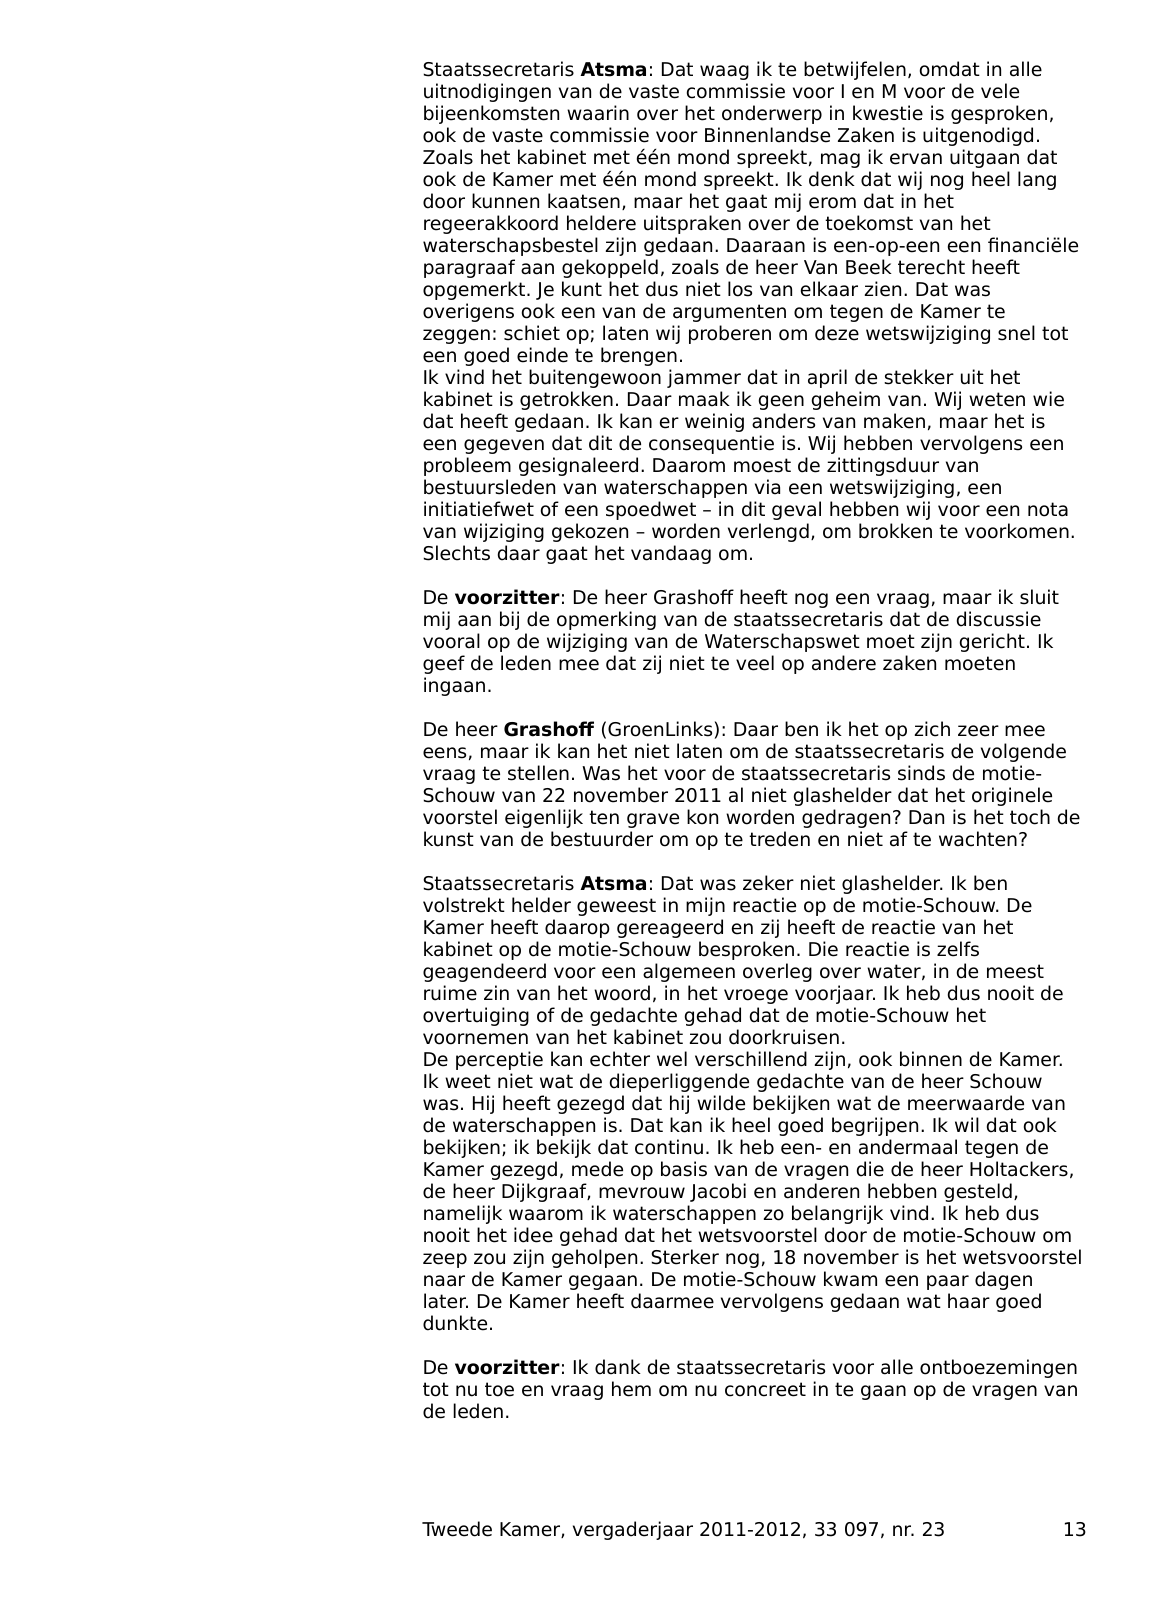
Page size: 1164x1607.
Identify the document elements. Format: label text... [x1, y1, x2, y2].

text De heer Grashoff (GroenLinks): Daar ben ik het op zich zeer mee eens, maar ik kan het niet laten om de staatssecretaris de volgende vraag te stellen. Was het voor de staatssecretaris sinds de motie-Schouw van 22 november 2011 al niet glashelder dat het originele voorstel eigenlijk ten grave kon worden gedragen? Dan is het toch de kunst van de bestuurder om op te treden en niet af te wachten? [422, 719, 1087, 851]
text Staatssecretaris Atsma: Dat was zeker niet glashelder. Ik ben volstrekt helder geweest in mijn reactie op de motie-Schouw. De Kamer heeft daarop gereageerd en zij heeft de reactie van het kabinet op de motie-Schouw besproken. Die reactie is zelfs geagendeerd voor een algemeen overleg over water, in de meest ruime zin van het woord, in het vroege voorjaar. Ik heb dus nooit de overtuiging of de gedachte gehad dat de motie-Schouw het voornemen van het kabinet zou doorkruisen. [422, 873, 1087, 1049]
text De voorzitter: Ik dank de staatssecretaris voor alle ontboezemingen tot nu toe en vraag hem om nu concreet in te gaan op de vragen van de leden. [422, 1357, 1087, 1423]
text De voorzitter: De heer Grashoff heeft nog een vraag, maar ik sluit mij aan bij de opmerking van de staatssecretaris dat de discussie vooral op de wijziging van de Waterschapswet moet zijn gericht. Ik geef de leden mee dat zij niet te veel op andere zaken moeten ingaan. [422, 587, 1087, 697]
text De perceptie kan echter wel verschillend zijn, ook binnen de Kamer. Ik weet niet wat de dieperliggende gedachte van de heer Schouw was. Hij heeft gezegd dat hij wilde bekijken wat de meerwaarde van de waterschappen is. Dat kan ik heel goed begrijpen. Ik wil dat ook bekijken; ik bekijk dat continu. Ik heb een- en andermaal tegen de Kamer gezegd, mede op basis van de vragen die de heer Holtackers, de heer Dijkgraaf, mevrouw Jacobi en anderen hebben gesteld, namelijk waarom ik waterschappen zo belangrijk vind. Ik heb dus nooit het idee gehad dat het wetsvoorstel door de motie-Schouw om zeep zou zijn geholpen. Sterker nog, 18 november is het wetsvoorstel naar de Kamer gegaan. De motie-Schouw kwam een paar dagen later. De Kamer heeft daarmee vervolgens gedaan wat haar goed dunkte. [422, 1049, 1087, 1334]
text Staatssecretaris Atsma: Dat waag ik te betwijfelen, omdat in alle uitnodigingen van de vaste commissie voor I en M voor de vele bijeenkomsten waarin over het onderwerp in kwestie is gesproken, ook de vaste commissie voor Binnenlandse Zaken is uitgenodigd. Zoals het kabinet met één mond spreekt, mag ik ervan uitgaan dat ook de Kamer met één mond spreekt. Ik denk dat wij nog heel lang door kunnen kaatsen, maar het gaat mij erom dat in het regeerakkoord heldere uitspraken over de toekomst van het waterschapsbestel zijn gedaan. Daaraan is een-op-een een financiële paragraaf aan gekoppeld, zoals de heer Van Beek terecht heeft opgemerkt. Je kunt het dus niet los van elkaar zien. Dat was overigens ook een van de argumenten om tegen de Kamer te zeggen: schiet op; laten wij proberen om deze wetswijziging snel tot een goed einde te brengen. [422, 59, 1087, 367]
text Ik vind het buitengewoon jammer dat in april de stekker uit het kabinet is getrokken. Daar maak ik geen geheim van. Wij weten wie dat heeft gedaan. Ik kan er weinig anders van maken, maar het is een gegeven dat dit de consequentie is. Wij hebben vervolgens een probleem gesignaleerd. Daarom moest de zittingsduur van bestuursleden van waterschappen via een wetswijziging, een initiatiefwet of een spoedwet – in dit geval hebben wij voor een nota van wijziging gekozen – worden verlengd, om brokken te voorkomen. Slechts daar gaat het vandaag om. [422, 367, 1087, 564]
